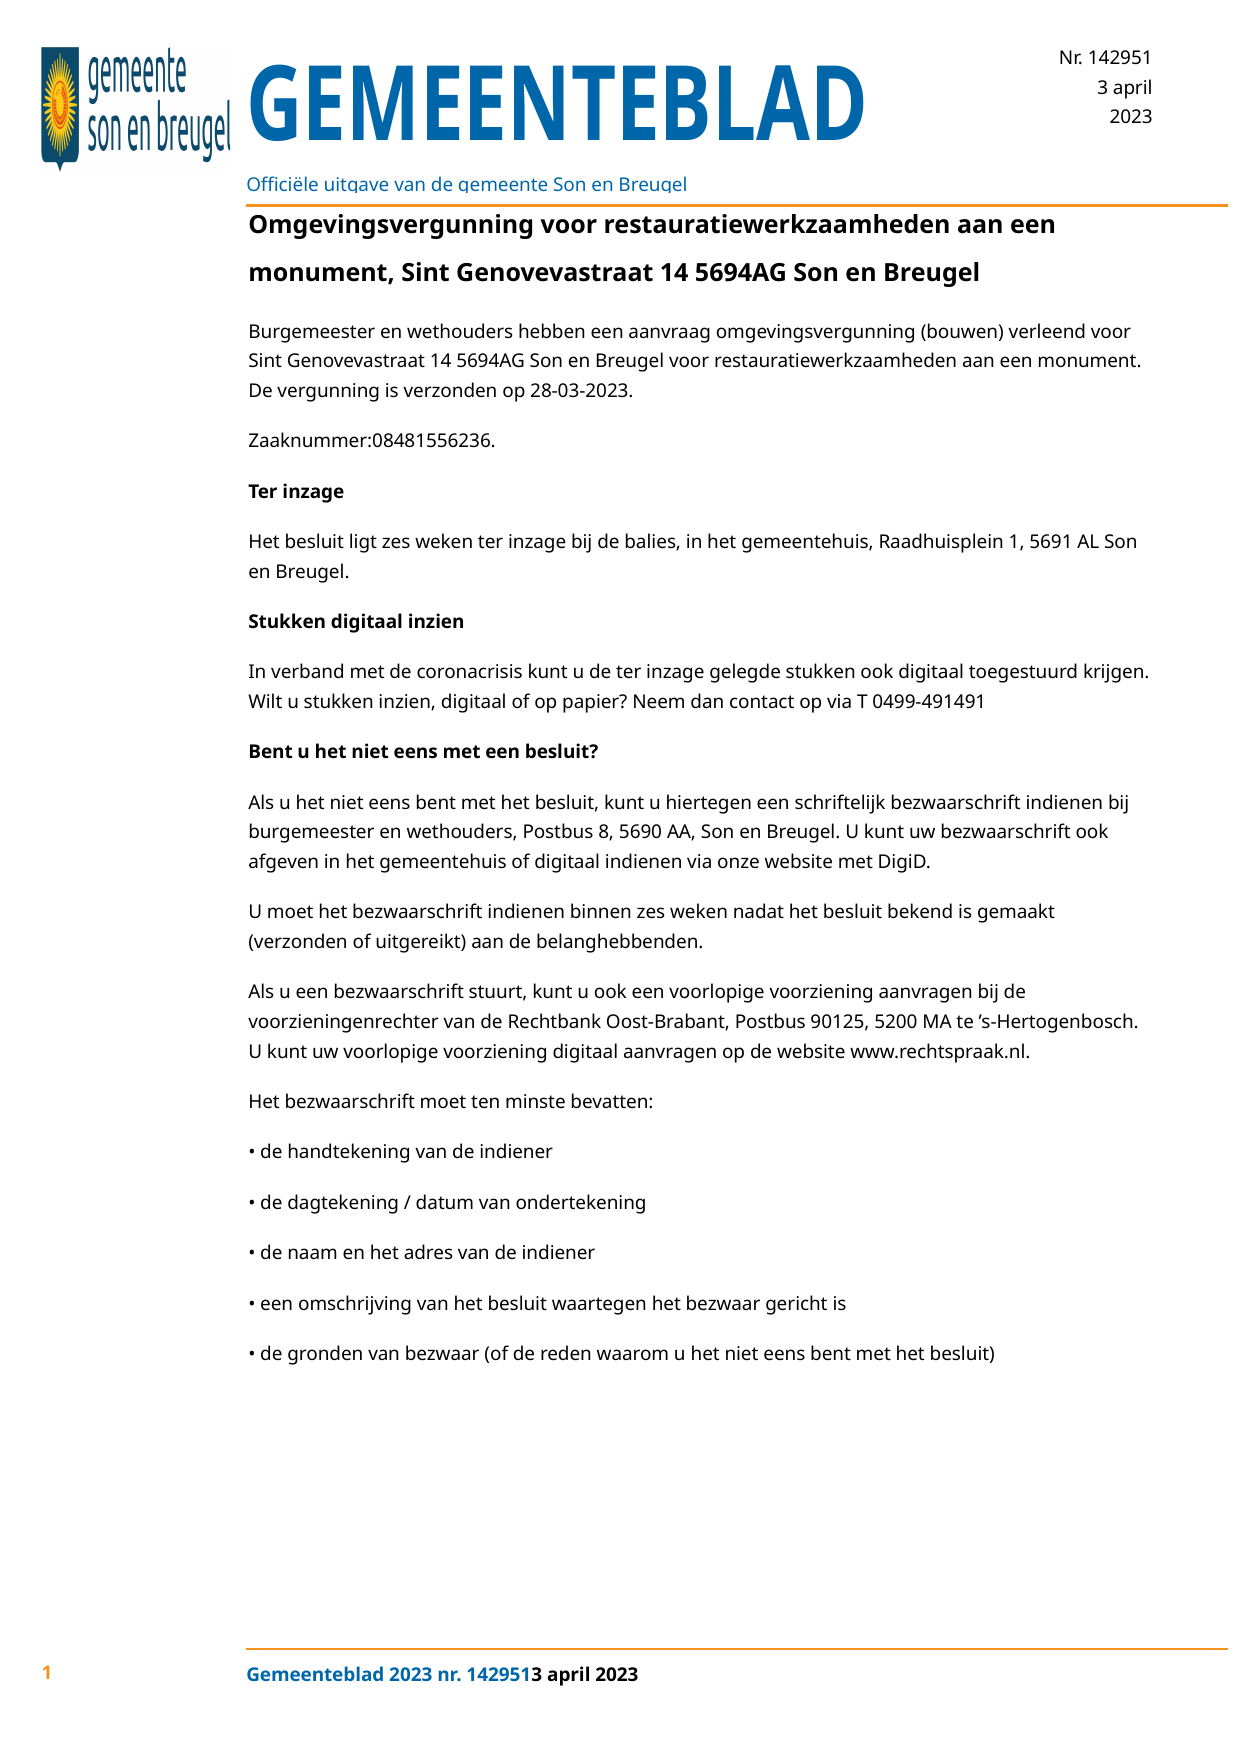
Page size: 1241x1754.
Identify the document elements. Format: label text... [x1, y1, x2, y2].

text Ter inzage [248, 478, 1152, 504]
text Zaaknummer:08481556236. [248, 427, 1152, 453]
text Als u een bezwaarschrift stuurt, kunt u ook een voorlopige voorziening aanvragen bij de voorzieningenrechter van de Rechtbank Oost-Brabant, Postbus 90125, 5200 MA te ’s-Hertogenbosch. U kunt uw voorlopige voorziening digitaal aanvragen op de website www.rechtspraak.nl. [248, 979, 1152, 1064]
text Omgevingsvergunning voor restauratiewerkzaamheden aan een monument, Sint Genovevastraat 14 5694AG Son en Breugel [248, 207, 1152, 288]
text Het bezwaarschrift moet ten minste bevatten: [248, 1088, 1152, 1114]
text • een omschrijving van het besluit waartegen het bezwaar gericht is [248, 1290, 1152, 1316]
text Bent u het niet eens met een besluit? [248, 739, 1152, 764]
text • de dagtekening / datum van ondertekening [248, 1189, 1152, 1215]
text In verband met de coronacrisis kunt u de ter inzage gelegde stukken ook digitaal toegestuurd krijgen. Wilt u stukken inzien, digitaal of op papier? Neem dan contact op via T 0499-491491 [248, 659, 1152, 714]
text • de handtekening van de indiener [248, 1139, 1152, 1164]
text Het besluit ligt zes weken ter inzage bij de balies, in het gemeentehuis, Raadhuisplein 1, 5691 AL Son en Breugel. [248, 528, 1152, 584]
text Burgemeester en wethouders hebben een aanvraag omgevingsvergunning (bouwen) verleend voor Sint Genovevastraat 14 5694AG Son en Breugel voor restauratiewerkzaamheden aan een monument. De vergunning is verzonden op 28-03-2023. [248, 318, 1152, 403]
text Als u het niet eens bent met het besluit, kunt u hiertegen een schriftelijk bezwaarschrift indienen bij burgemeester en wethouders, Postbus 8, 5690 AA, Son en Breugel. U kunt uw bezwaarschrift ook afgeven in het gemeentehuis of digitaal indienen via onze website met DigiD. [248, 789, 1152, 874]
text • de gronden van bezwaar (of de reden waarom u het niet eens bent met het besluit) [248, 1340, 1152, 1366]
text U moet het bezwaarschrift indienen binnen zes weken nadat het besluit bekend is gemaakt (verzonden of uitgereikt) aan de belanghebbenden. [248, 899, 1152, 954]
text • de naam en het adres van de indiener [248, 1239, 1152, 1265]
picture [41, 47, 231, 172]
text Stukken digitaal inzien [248, 608, 1152, 634]
